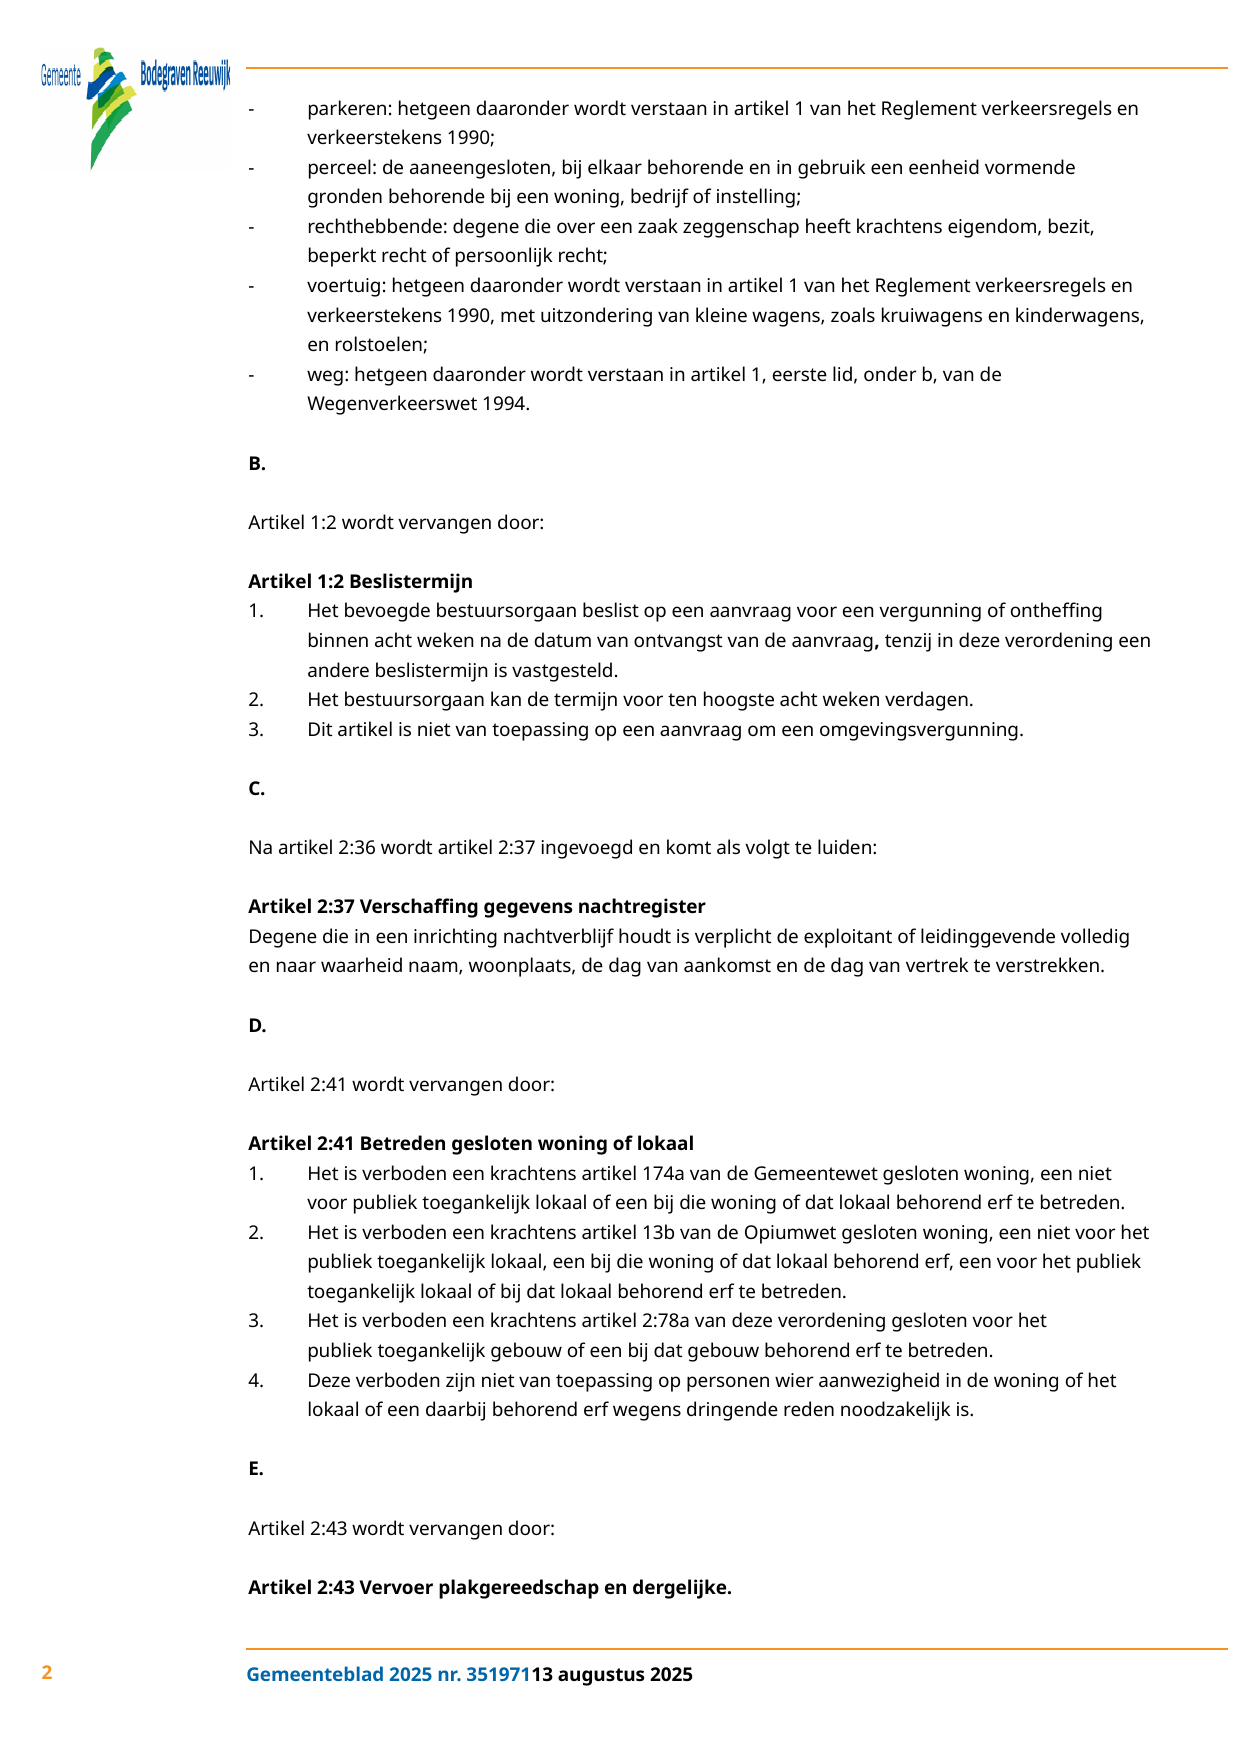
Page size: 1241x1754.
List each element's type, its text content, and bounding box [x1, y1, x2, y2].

list Het bevoegde bestuursorgaan beslist op een aanvraag voor een vergunning of ontheffing binnen acht weken na de datum van ontvangst van de aanvraag, tenzij in deze verordening een andere beslistermijn is vastgesteld. [248, 598, 1152, 683]
list rechthebbende: degene die over een zaak zeggenschap heeft krachtens eigendom, bezit, beperkt recht of persoonlijk recht; [248, 213, 1152, 268]
list Het is verboden een krachtens artikel 13b van de Opiumwet gesloten woning, een niet voor het publiek toegankelijk lokaal, een bij die woning of dat lokaal behorend erf, een voor het publiek toegankelijk lokaal of bij dat lokaal behorend erf te betreden. [248, 1219, 1152, 1304]
list parkeren: hetgeen daaronder wordt verstaan in artikel 1 van het Reglement verkeersregels en verkeerstekens 1990; [248, 95, 1152, 150]
list weg: hetgeen daaronder wordt verstaan in artikel 1, eerste lid, onder b, van de Wegenverkeerswet 1994. [248, 361, 1152, 416]
list Het is verboden een krachtens artikel 2:78a van deze verordening gesloten voor het publiek toegankelijk gebouw of een bij dat gebouw behorend erf te betreden. [248, 1308, 1152, 1363]
text Artikel 1:2 wordt vervangen door: [248, 509, 1152, 535]
text Na artikel 2:36 wordt artikel 2:37 ingevoegd en komt als volgt te luiden: [248, 834, 1152, 860]
text Artikel 2:43 Vervoer plakgereedschap en dergelijke. [248, 1574, 1152, 1600]
text Degene die in een inrichting nachtverblijf houdt is verplicht de exploitant of leidinggevende volledig en naar waarheid naam, woonplaats, de dag van aankomst en de dag van vertrek te verstrekken. [248, 923, 1152, 978]
text Artikel 2:37 Verschaffing gegevens nachtregister [248, 893, 1152, 919]
text Artikel 2:41 Betreden gesloten woning of lokaal [248, 1130, 1152, 1156]
text Artikel 2:41 wordt vervangen door: [248, 1071, 1152, 1097]
text C. [248, 775, 1152, 801]
list perceel: de aaneengesloten, bij elkaar behorende en in gebruik een eenheid vormende gronden behorende bij een woning, bedrijf of instelling; [248, 154, 1152, 209]
text E. [248, 1456, 1152, 1481]
text D. [248, 1012, 1152, 1038]
text Artikel 1:2 Beslistermijn [248, 568, 1152, 594]
list Het is verboden een krachtens artikel 174a van de Gemeentewet gesloten woning, een niet voor publiek toegankelijk lokaal of een bij die woning of dat lokaal behorend erf te betreden. [248, 1160, 1152, 1215]
list Dit artikel is niet van toepassing op een aanvraag om een omgevingsvergunning. [248, 716, 1152, 742]
picture [41, 47, 231, 172]
list Deze verboden zijn niet van toepassing op personen wier aanwezigheid in de woning of het lokaal of een daarbij behorend erf wegens dringende reden noodzakelijk is. [248, 1367, 1152, 1422]
text B. [248, 450, 1152, 476]
list voertuig: hetgeen daaronder wordt verstaan in artikel 1 van het Reglement verkeersregels en verkeerstekens 1990, met uitzondering van kleine wagens, zoals kruiwagens en kinderwagens, en rolstoelen; [248, 272, 1152, 357]
text Artikel 2:43 wordt vervangen door: [248, 1515, 1152, 1541]
list Het bestuursorgaan kan de termijn voor ten hoogste acht weken verdagen. [248, 686, 1152, 712]
